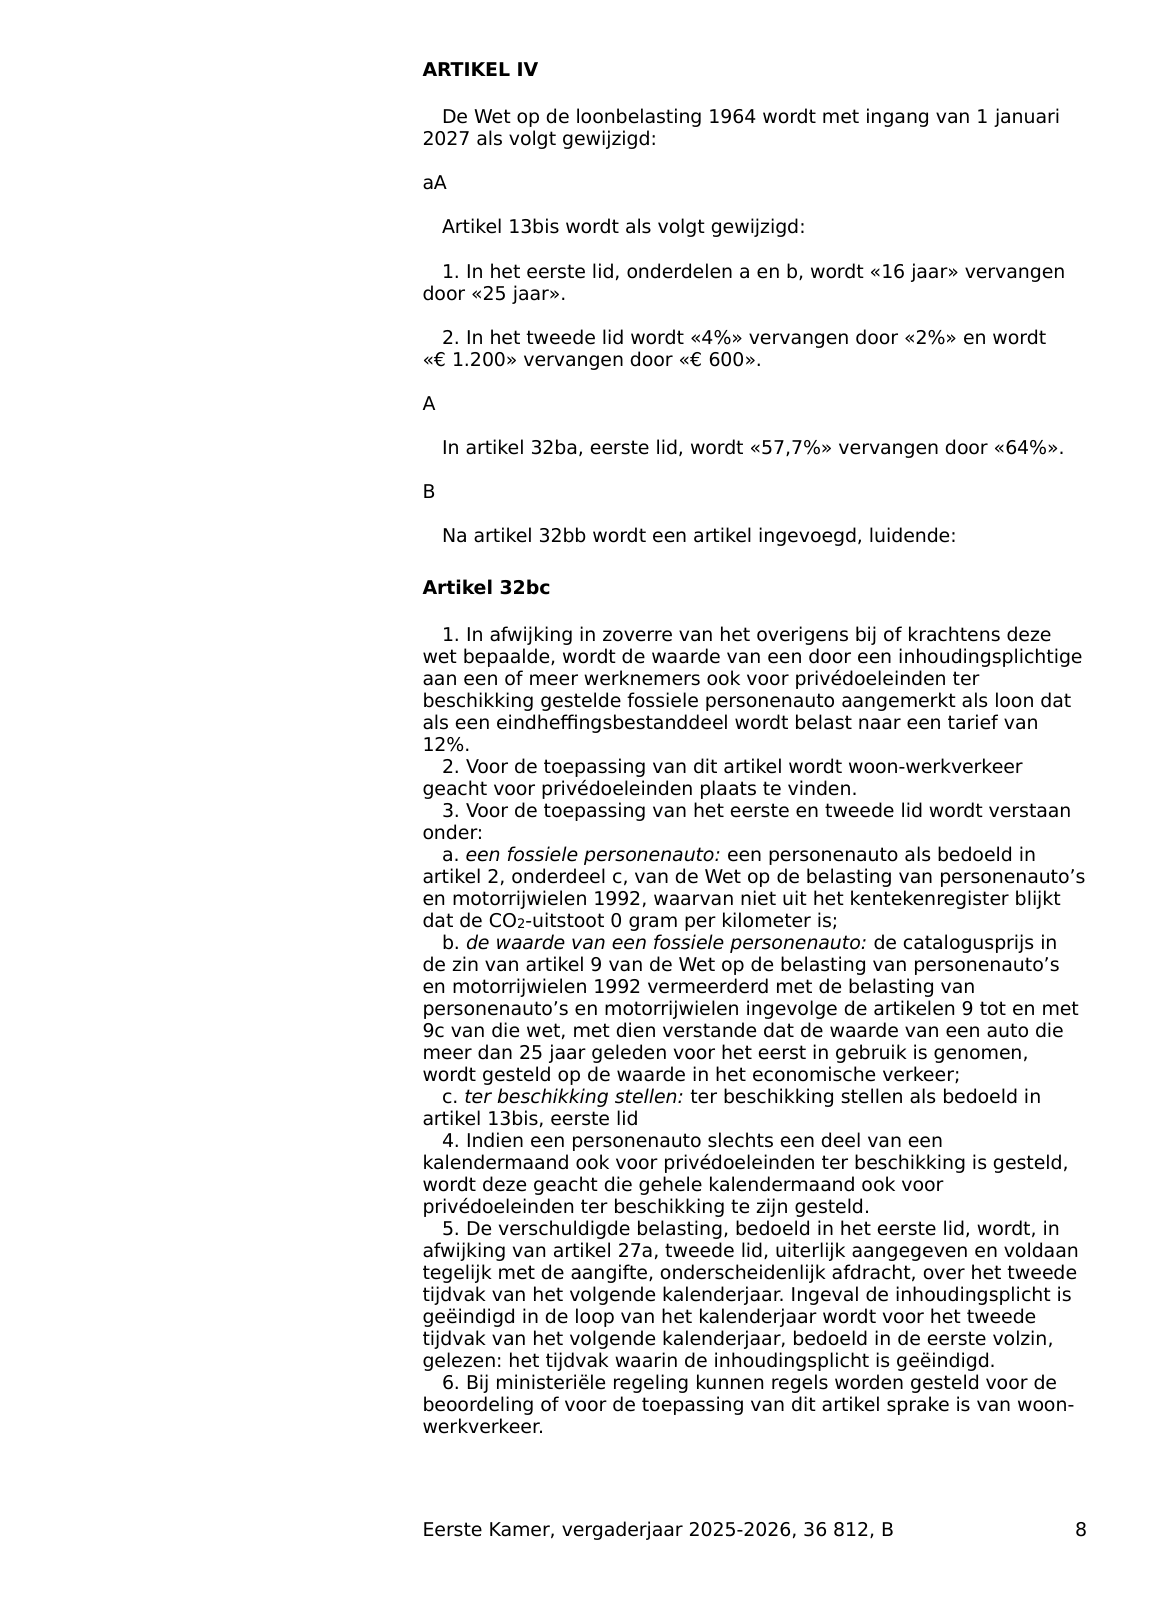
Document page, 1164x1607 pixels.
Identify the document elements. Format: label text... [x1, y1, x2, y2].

text a. een fossiele personenauto: een personenauto als bedoeld in artikel 2, onderdeel c, van de Wet op de belasting van personenauto’s en motorrijwielen 1992, waarvan niet uit het kentekenregister blijkt dat de CO2-uitstoot 0 gram per kilometer is; [422, 844, 1087, 932]
text In artikel 32ba, eerste lid, wordt «57,7%» vervangen door «64%». [422, 437, 1087, 459]
text aA [422, 172, 1087, 194]
text c. ter beschikking stellen: ter beschikking stellen als bedoeld in artikel 13bis, eerste lid [422, 1086, 1087, 1130]
text b. de waarde van een fossiele personenauto: de catalogusprijs in de zin van artikel 9 van de Wet op de belasting van personenauto’s en motorrijwielen 1992 vermeerderd met de belasting van personenauto’s en motorrijwielen ingevolge de artikelen 9 tot en met 9c van die wet, met dien verstande dat de waarde van een auto die meer dan 25 jaar geleden voor het eerst in gebruik is genomen, wordt gesteld op de waarde in het economische verkeer; [422, 932, 1087, 1086]
text 2. In het tweede lid wordt «4%» vervangen door «2%» en wordt «€ 1.200» vervangen door «€ 600». [422, 327, 1087, 371]
text 3. Voor de toepassing van het eerste en tweede lid wordt verstaan onder: [422, 800, 1087, 844]
text A [422, 393, 1087, 415]
subtitle ARTIKEL IV [422, 59, 1087, 81]
subtitle Artikel 32bc [422, 577, 1087, 599]
text De Wet op de loonbelasting 1964 wordt met ingang van 1 januari 2027 als volgt gewijzigd: [422, 106, 1087, 150]
text 1. In afwijking in zoverre van het overigens bij of krachtens deze wet bepaalde, wordt de waarde van een door een inhoudingsplichtige aan een of meer werknemers ook voor privédoeleinden ter beschikking gestelde fossiele personenauto aangemerkt als loon dat als een eindheffingsbestanddeel wordt belast naar een tarief van 12%. [422, 624, 1087, 756]
text 1. In het eerste lid, onderdelen a en b, wordt «16 jaar» vervangen door «25 jaar». [422, 261, 1087, 304]
text 5. De verschuldigde belasting, bedoeld in het eerste lid, wordt, in afwijking van artikel 27a, tweede lid, uiterlijk aangegeven en voldaan tegelijk met de aangifte, onderscheidenlijk afdracht, over het tweede tijdvak van het volgende kalenderjaar. Ingeval de inhoudingsplicht is geëindigd in de loop van het kalenderjaar wordt voor het tweede tijdvak van het volgende kalenderjaar, bedoeld in de eerste volzin, gelezen: het tijdvak waarin de inhoudingsplicht is geëindigd. [422, 1218, 1087, 1372]
text Na artikel 32bb wordt een artikel ingevoegd, luidende: [422, 525, 1087, 547]
text 2. Voor de toepassing van dit artikel wordt woon-werkverkeer geacht voor privédoeleinden plaats te vinden. [422, 756, 1087, 800]
text B [422, 481, 1087, 503]
text 4. Indien een personenauto slechts een deel van een kalendermaand ook voor privédoeleinden ter beschikking is gesteld, wordt deze geacht die gehele kalendermaand ook voor privédoeleinden ter beschikking te zijn gesteld. [422, 1130, 1087, 1218]
text 6. Bij ministeriële regeling kunnen regels worden gesteld voor de beoordeling of voor de toepassing van dit artikel sprake is van woon-werkverkeer. [422, 1372, 1087, 1437]
text Artikel 13bis wordt als volgt gewijzigd: [422, 216, 1087, 238]
